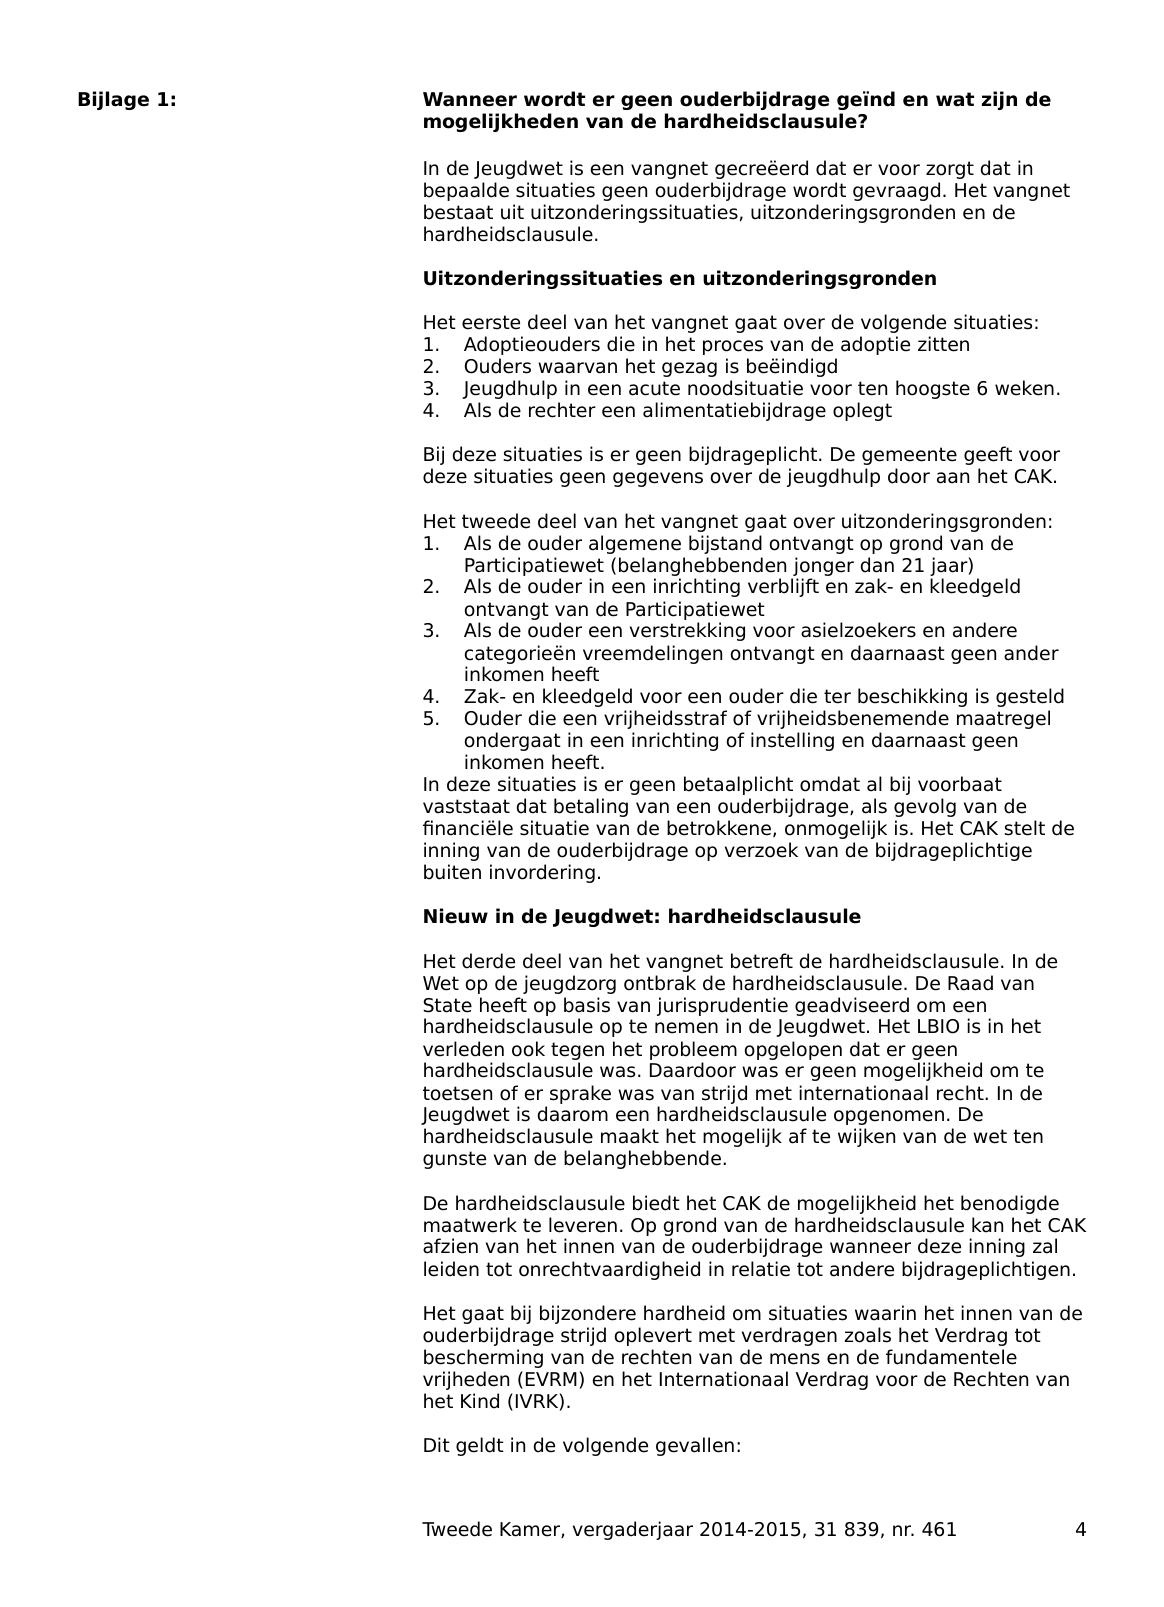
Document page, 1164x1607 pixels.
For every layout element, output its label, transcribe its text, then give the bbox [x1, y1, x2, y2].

text 5. Ouder die een vrijheidsstraf of vrijheidsbenemende maatregel ondergaat in een inrichting of instelling en daarnaast geen inkomen heeft. [422, 708, 1087, 774]
text Bij deze situaties is er geen bijdrageplicht. De gemeente geeft voor deze situaties geen gegevens over de jeugdhulp door aan het CAK. [422, 444, 1087, 488]
text 2. Ouders waarvan het gezag is beëindigd [422, 356, 1087, 378]
subtitle Bijlage 1: Wanneer wordt er geen ouderbijdrage geïnd en wat zijn de mogelijkheden van de hardheidsclausule? [77, 89, 1087, 133]
text Het gaat bij bijzondere hardheid om situaties waarin het innen van de ouderbijdrage strijd oplevert met verdragen zoals het Verdrag tot bescherming van de rechten van de mens en de fundamentele vrijheden (EVRM) en het Internationaal Verdrag voor de Rechten van het Kind (IVRK). [422, 1303, 1087, 1412]
text Het tweede deel van het vangnet gaat over uitzonderingsgronden: [422, 511, 1087, 532]
text Het eerste deel van het vangnet gaat over de volgende situaties: [422, 312, 1087, 334]
text 4. Zak- en kleedgeld voor een ouder die ter beschikking is gesteld [422, 686, 1087, 708]
text 4. Als de rechter een alimentatiebijdrage oplegt [422, 400, 1087, 422]
text 1. Adoptieouders die in het proces van de adoptie zitten [422, 334, 1087, 356]
subtitle Uitzonderingssituaties en uitzonderingsgronden [422, 268, 1087, 290]
text 2. Als de ouder in een inrichting verblijft en zak- en kleedgeld ontvangt van de Participatiewet [422, 576, 1087, 620]
text In de Jeugdwet is een vangnet gecreëerd dat er voor zorgt dat in bepaalde situaties geen ouderbijdrage wordt gevraagd. Het vangnet bestaat uit uitzonderingssituaties, uitzonderingsgronden en de hardheidsclausule. [422, 158, 1087, 246]
text Dit geldt in de volgende gevallen: [422, 1435, 1087, 1457]
text De hardheidsclausule biedt het CAK de mogelijkheid het benodigde maatwerk te leveren. Op grond van de hardheidsclausule kan het CAK afzien van het innen van de ouderbijdrage wanneer deze inning zal leiden tot onrechtvaardigheid in relatie tot andere bijdrageplichtigen. [422, 1192, 1087, 1280]
text 3. Jeugdhulp in een acute noodsituatie voor ten hoogste 6 weken. [422, 378, 1087, 400]
text 1. Als de ouder algemene bijstand ontvangt op grond van de Participatiewet (belanghebbenden jonger dan 21 jaar) [422, 532, 1087, 576]
subtitle Nieuw in de Jeugdwet: hardheidsclausule [422, 906, 1087, 928]
text Het derde deel van het vangnet betreft de hardheidsclausule. In de Wet op de jeugdzorg ontbrak de hardheidsclausule. De Raad van State heeft op basis van jurisprudentie geadviseerd om een hardheidsclausule op te nemen in de Jeugdwet. Het LBIO is in het verleden ook tegen het probleem opgelopen dat er geen hardheidsclausule was. Daardoor was er geen mogelijkheid om te toetsen of er sprake was van strijd met internationaal recht. In de Jeugdwet is daarom een hardheidsclausule opgenomen. De hardheidsclausule maakt het mogelijk af te wijken van de wet ten gunste van de belanghebbende. [422, 951, 1087, 1170]
text In deze situaties is er geen betaalplicht omdat al bij voorbaat vaststaat dat betaling van een ouderbijdrage, als gevolg van de financiële situatie van de betrokkene, onmogelijk is. Het CAK stelt de inning van de ouderbijdrage op verzoek van de bijdrageplichtige buiten invordering. [422, 774, 1087, 884]
text 3. Als de ouder een verstrekking voor asielzoekers en andere categorieën vreemdelingen ontvangt en daarnaast geen ander inkomen heeft [422, 620, 1087, 686]
